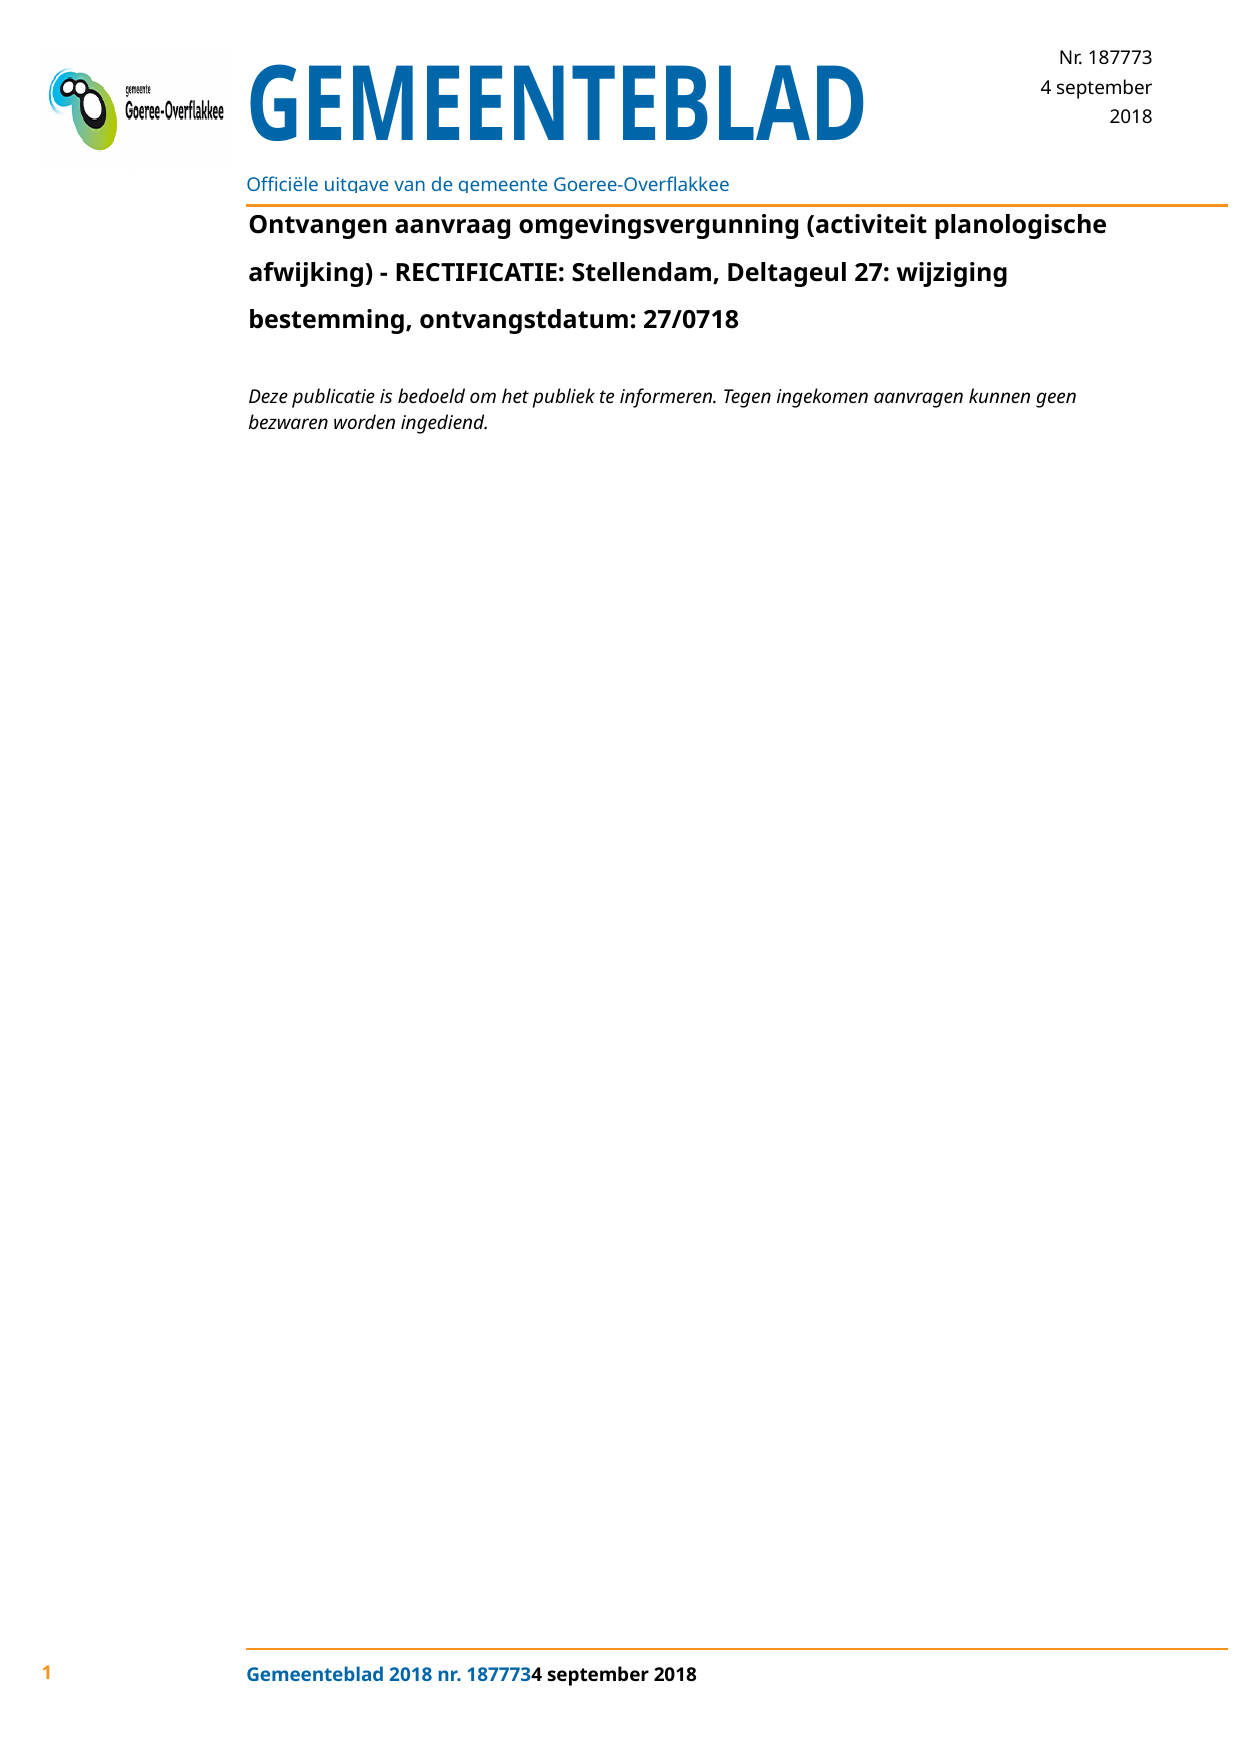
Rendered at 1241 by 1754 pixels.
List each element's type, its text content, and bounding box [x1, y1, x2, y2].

text Ontvangen aanvraag omgevingsvergunning (activiteit planologische afwijking) - RECTIFICATIE: Stellendam, Deltageul 27: wijziging bestemming, ontvangstdatum: 27/0718 [248, 207, 1152, 336]
picture [41, 47, 231, 172]
text Deze publicatie is bedoeld om het publiek te informeren. Tegen ingekomen aanvragen kunnen geen bezwaren worden ingediend. [248, 384, 1152, 435]
